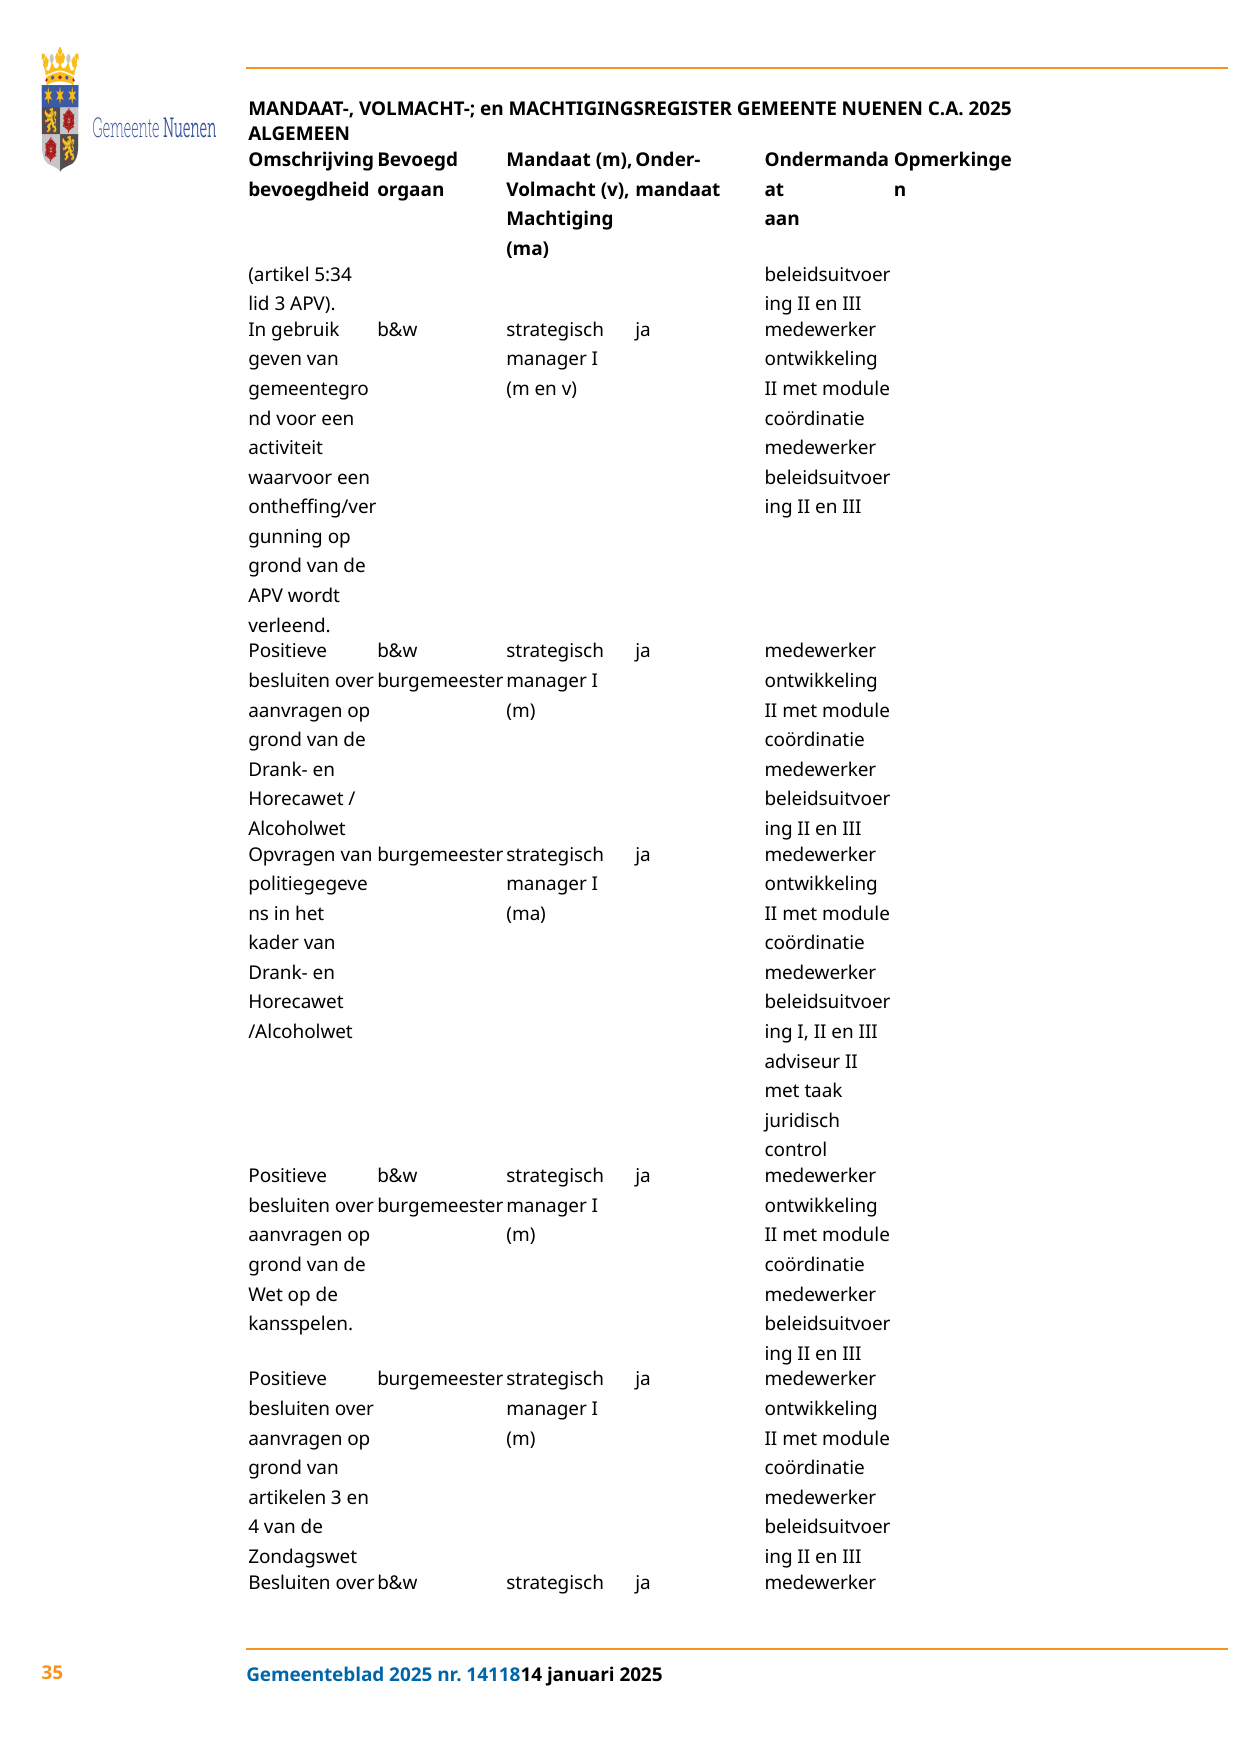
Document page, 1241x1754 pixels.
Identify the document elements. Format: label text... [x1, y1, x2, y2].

table_cell medewerker [764, 1569, 893, 1594]
table_cell Opvragen van politiegegevens in het kader van Drank- en Horecawet /Alcoholwet [248, 841, 377, 1162]
table_cell ja [635, 1569, 764, 1594]
table_cell medewerker ontwikkeling II met module coördinatie medewerker beleidsuitvoering II en III [764, 1366, 893, 1569]
table_cell strategisch manager I (m) [506, 638, 635, 841]
table_cell [894, 841, 1022, 1162]
table_cell [894, 1366, 1022, 1569]
table_cell [894, 1569, 1022, 1594]
table_cell burgemeester [377, 1366, 506, 1569]
table_cell Ondermandaat aan [764, 146, 893, 261]
table_cell ja [635, 316, 764, 638]
table_cell b&w burgemeester [377, 638, 506, 841]
table_cell [894, 638, 1022, 841]
table_cell strategisch [506, 1569, 635, 1594]
table_cell [894, 1163, 1022, 1366]
table_cell [894, 261, 1022, 316]
table_cell [1023, 316, 1152, 638]
table_cell [1023, 1569, 1152, 1594]
table_cell [1023, 146, 1152, 261]
table_cell ja [635, 1163, 764, 1366]
table_cell strategisch manager I (ma) [506, 841, 635, 1162]
table_cell Positieve besluiten over aanvragen op grond van artikelen 3 en 4 van de Zondagswet [248, 1366, 377, 1569]
table_cell ja [635, 841, 764, 1162]
table_cell [506, 261, 635, 316]
table_cell In gebruik geven van gemeentegrond voor een activiteit waarvoor een ontheffing/vergunning op grond van de APV wordt verleend. [248, 316, 377, 638]
table_cell b&w [377, 1569, 506, 1594]
table_cell burgemeester [377, 841, 506, 1162]
table_cell [1023, 638, 1152, 841]
table_cell Positieve besluiten over aanvragen op grond van de Drank- en Horecawet / Alcoholwet [248, 638, 377, 841]
table_cell [1023, 261, 1152, 316]
table_cell medewerker ontwikkeling II met module coördinatie medewerker beleidsuitvoering II en III [764, 638, 893, 841]
table_cell b&w [377, 316, 506, 638]
table_cell medewerker ontwikkeling II met module coördinatie medewerker beleidsuitvoering II en III [764, 1163, 893, 1366]
table_cell strategisch manager I (m) [506, 1163, 635, 1366]
table_cell [377, 261, 506, 316]
table_cell Bevoegd orgaan [377, 146, 506, 261]
table_cell medewerker ontwikkeling II met module coördinatie medewerker beleidsuitvoering I, II en III adviseur II met taak juridisch control [764, 841, 893, 1162]
table_cell b&w burgemeester [377, 1163, 506, 1366]
table_cell Besluiten over [248, 1569, 377, 1594]
table_header MANDAAT-, VOLMACHT-; en MACHTIGINGSREGISTER GEMEENTE NUENEN C.A. 2025 [248, 95, 1152, 121]
picture [41, 47, 231, 172]
table_cell [1023, 1366, 1152, 1569]
table_cell (artikel 5:34 lid 3 APV). [248, 261, 377, 316]
table_cell ALGEMEEN [248, 121, 1152, 146]
table_cell Positieve besluiten over aanvragen op grond van de Wet op de kansspelen. [248, 1163, 377, 1366]
table_cell [1023, 841, 1152, 1162]
table_cell medewerker ontwikkeling II met module coördinatie medewerker beleidsuitvoering II en III [764, 316, 893, 638]
table_cell Mandaat (m), Volmacht (v), Machtiging (ma) [506, 146, 635, 261]
table_cell [635, 261, 764, 316]
table_cell Opmerkingen [894, 146, 1022, 261]
table_cell Omschrijving bevoegdheid [248, 146, 377, 261]
table_cell [1023, 1163, 1152, 1366]
table_cell Onder-mandaat [635, 146, 764, 261]
table_cell ja [635, 638, 764, 841]
table_cell strategisch manager I (m en v) [506, 316, 635, 638]
table_cell [894, 316, 1022, 638]
table_cell strategisch manager I (m) [506, 1366, 635, 1569]
table_cell ja [635, 1366, 764, 1569]
table_cell beleidsuitvoering II en III [764, 261, 893, 316]
